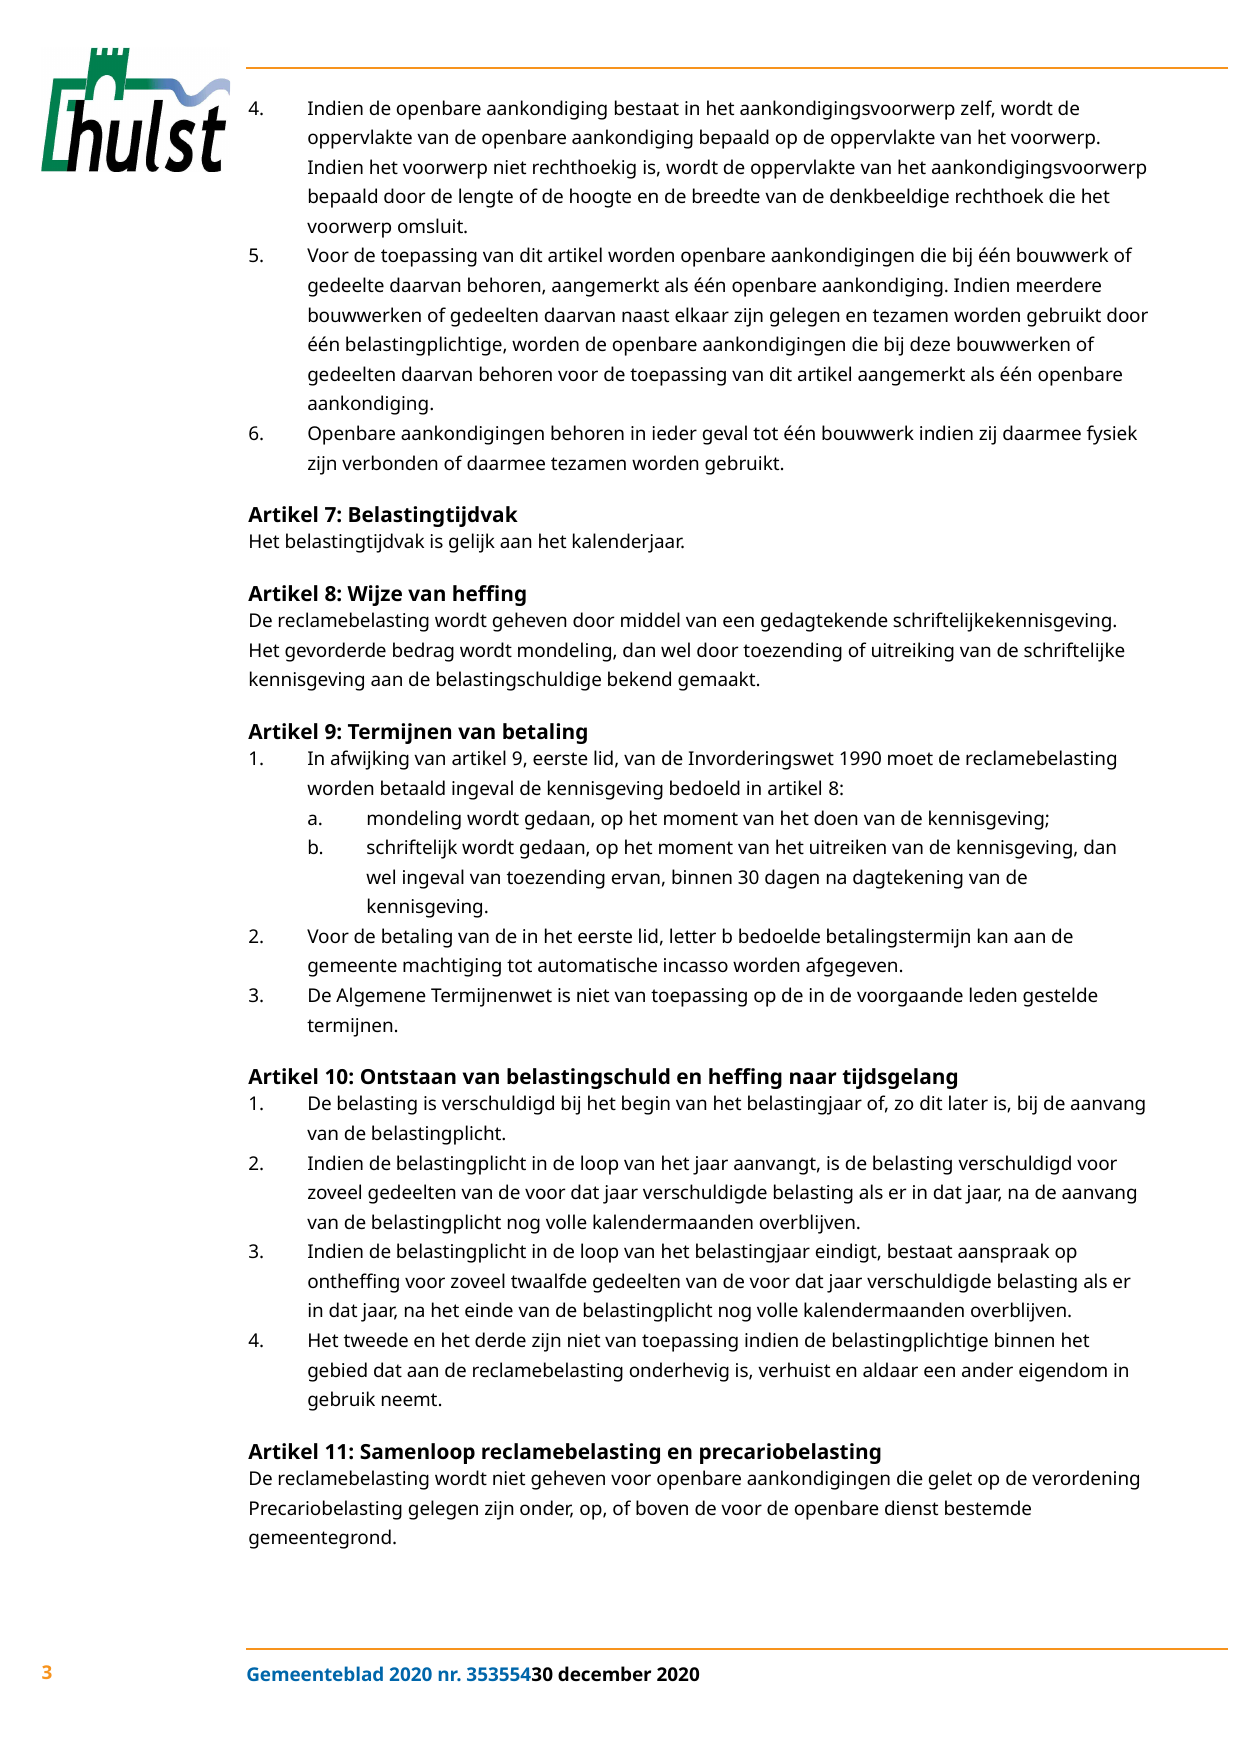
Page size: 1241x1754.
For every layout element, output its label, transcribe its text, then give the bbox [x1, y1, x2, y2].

list Indien de openbare aankondiging bestaat in het aankondigingsvoorwerp zelf, wordt de oppervlakte van de openbare aankondiging bepaald op de oppervlakte van het voorwerp. Indien het voorwerp niet rechthoekig is, wordt de oppervlakte van het aankondigingsvoorwerp bepaald door de lengte of de hoogte en de breedte van de denkbeeldige rechthoek die het voorwerp omsluit. [248, 95, 1152, 239]
text De reclamebelasting wordt niet geheven voor openbare aankondigingen die gelet op de verordening Precariobelasting gelegen zijn onder, op, of boven de voor de openbare dienst bestemde gemeentegrond. [248, 1465, 1152, 1550]
list Openbare aankondigingen behoren in ieder geval tot één bouwwerk indien zij daarmee fysiek zijn verbonden of daarmee tezamen worden gebruikt. [248, 420, 1152, 476]
text Het belastingtijdvak is gelijk aan het kalenderjaar. [248, 529, 1152, 554]
picture [41, 47, 231, 172]
list De Algemene Termijnenwet is niet van toepassing op de in de voorgaande leden gestelde termijnen. [248, 982, 1152, 1037]
list De belasting is verschuldigd bij het begin van het belastingjaar of, zo dit later is, bij de aanvang van de belastingplicht. [248, 1091, 1152, 1146]
list In afwijking van artikel 9, eerste lid, van de Invorderingswet 1990 moet de reclamebelasting worden betaald ingeval de kennisgeving bedoeld in artikel 8: [248, 746, 1152, 801]
text Artikel 10: Ontstaan van belastingschuld en heffing naar tijdsgelang [248, 1062, 1152, 1091]
list schriftelijk wordt gedaan, op het moment van het uitreiken van de kennisgeving, dan wel ingeval van toezending ervan, binnen 30 dagen na dagtekening van de kennisgeving. [307, 834, 1152, 919]
list Het tweede en het derde zijn niet van toepassing indien de belastingplichtige binnen het gebied dat aan de reclamebelasting onderhevig is, verhuist en aldaar een ander eigendom in gebruik neemt. [248, 1327, 1152, 1412]
text Artikel 9: Termijnen van betaling [248, 717, 1152, 746]
list mondeling wordt gedaan, op het moment van het doen van de kennisgeving; [307, 805, 1152, 830]
text Artikel 7: Belastingtijdvak [248, 500, 1152, 529]
list Voor de toepassing van dit artikel worden openbare aankondigingen die bij één bouwwerk of gedeelte daarvan behoren, aangemerkt als één openbare aankondiging. Indien meerdere bouwwerken of gedeelten daarvan naast elkaar zijn gelegen en tezamen worden gebruikt door één belastingplichtige, worden de openbare aankondigingen die bij deze bouwwerken of gedeelten daarvan behoren voor de toepassing van dit artikel aangemerkt als één openbare aankondiging. [248, 243, 1152, 416]
text Artikel 11: Samenloop reclamebelasting en precariobelasting [248, 1437, 1152, 1465]
list Indien de belastingplicht in de loop van het jaar aanvangt, is de belasting verschuldigd voor zoveel gedeelten van de voor dat jaar verschuldigde belasting als er in dat jaar, na de aanvang van de belastingplicht nog volle kalendermaanden overblijven. [248, 1150, 1152, 1235]
list Indien de belastingplicht in de loop van het belastingjaar eindigt, bestaat aanspraak op ontheffing voor zoveel twaalfde gedeelten van de voor dat jaar verschuldigde belasting als er in dat jaar, na het einde van de belastingplicht nog volle kalendermaanden overblijven. [248, 1238, 1152, 1323]
list Voor de betaling van de in het eerste lid, letter b bedoelde betalingstermijn kan aan de gemeente machtiging tot automatische incasso worden afgegeven. [248, 923, 1152, 978]
text Artikel 8: Wijze van heffing [248, 579, 1152, 607]
text De reclamebelasting wordt geheven door middel van een gedagtekende schriftelijkekennisgeving. Het gevorderde bedrag wordt mondeling, dan wel door toezending of uitreiking van de schriftelijke kennisgeving aan de belastingschuldige bekend gemaakt. [248, 607, 1152, 692]
